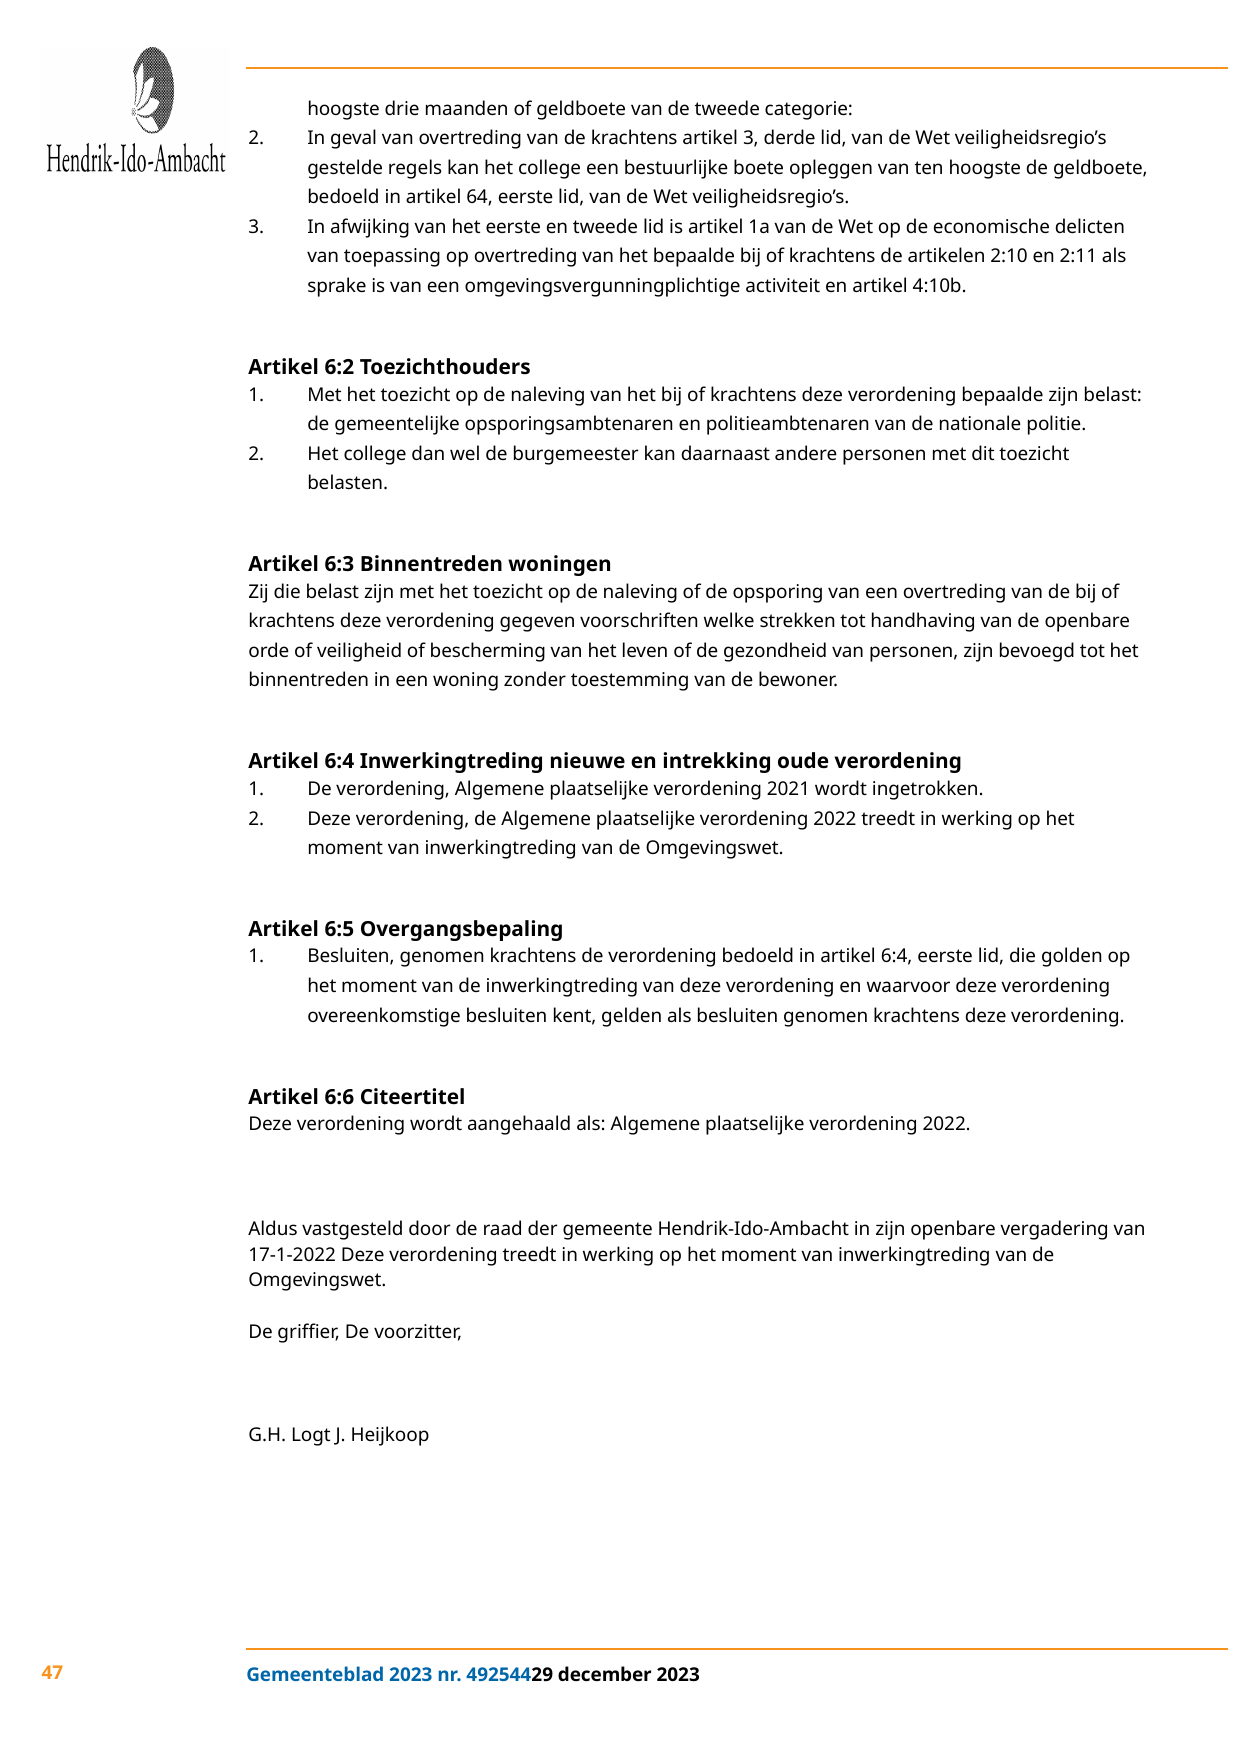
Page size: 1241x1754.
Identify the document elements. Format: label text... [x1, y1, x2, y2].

list Besluiten, genomen krachtens de verordening bedoeld in artikel 6:4, eerste lid, die golden op het moment van de inwerkingtreding van deze verordening en waarvoor deze verordening overeenkomstige besluiten kent, gelden als besluiten genomen krachtens deze verordening. [248, 943, 1152, 1028]
list Met het toezicht op de naleving van het bij of krachtens deze verordening bepaalde zijn belast: de gemeentelijke opsporingsambtenaren en politieambtenaren van de nationale politie. [248, 381, 1152, 436]
text 17-1-2022 Deze verordening treedt in werking op het moment van inwerkingtreding van de Omgevingswet. [248, 1241, 1152, 1292]
list In afwijking van het eerste en tweede lid is artikel 1a van de Wet op de economische delicten van toepassing op overtreding van het bepaalde bij of krachtens de artikelen 2:10 en 2:11 als sprake is van een omgevingsvergunningplichtige activiteit en artikel 4:10b. [248, 213, 1152, 298]
list De verordening, Algemene plaatselijke verordening 2021 wordt ingetrokken. [248, 775, 1152, 801]
text Artikel 6:4 Inwerkingtreding nieuwe en intrekking oude verordening [248, 747, 1152, 775]
text Aldus vastgesteld door de raad der gemeente Hendrik-Ido-Ambacht in zijn openbare vergadering van [248, 1215, 1152, 1241]
text Artikel 6:6 Citeertitel [248, 1082, 1152, 1110]
list hoogste drie maanden of geldboete van de tweede categorie: [248, 95, 1152, 121]
list In geval van overtreding van de krachtens artikel 3, derde lid, van de Wet veiligheidsregio’s gestelde regels kan het college een bestuurlijke boete opleggen van ten hoogste de geldboete, bedoeld in artikel 64, eerste lid, van de Wet veiligheidsregio’s. [248, 124, 1152, 209]
text Artikel 6:2 Toezichthouders [248, 352, 1152, 381]
list Deze verordening, de Algemene plaatselijke verordening 2022 treedt in werking op het moment van inwerkingtreding van de Omgevingswet. [248, 805, 1152, 860]
text Artikel 6:3 Binnentreden woningen [248, 549, 1152, 578]
text Zij die belast zijn met het toezicht op de naleving of de opsporing van een overtreding van de bij of krachtens deze verordening gegeven voorschriften welke strekken tot handhaving van de openbare orde of veiligheid of bescherming van het leven of de gezondheid van personen, zijn bevoegd tot het binnentreden in een woning zonder toestemming van de bewoner. [248, 578, 1152, 692]
text Deze verordening wordt aangehaald als: Algemene plaatselijke verordening 2022. [248, 1110, 1152, 1136]
text De griffier, De voorzitter, [248, 1318, 1152, 1344]
text Artikel 6:5 Overgangsbepaling [248, 914, 1152, 943]
picture [41, 47, 231, 172]
text G.H. Logt J. Heijkoop [248, 1421, 1152, 1447]
list Het college dan wel de burgemeester kan daarnaast andere personen met dit toezicht belasten. [248, 440, 1152, 495]
